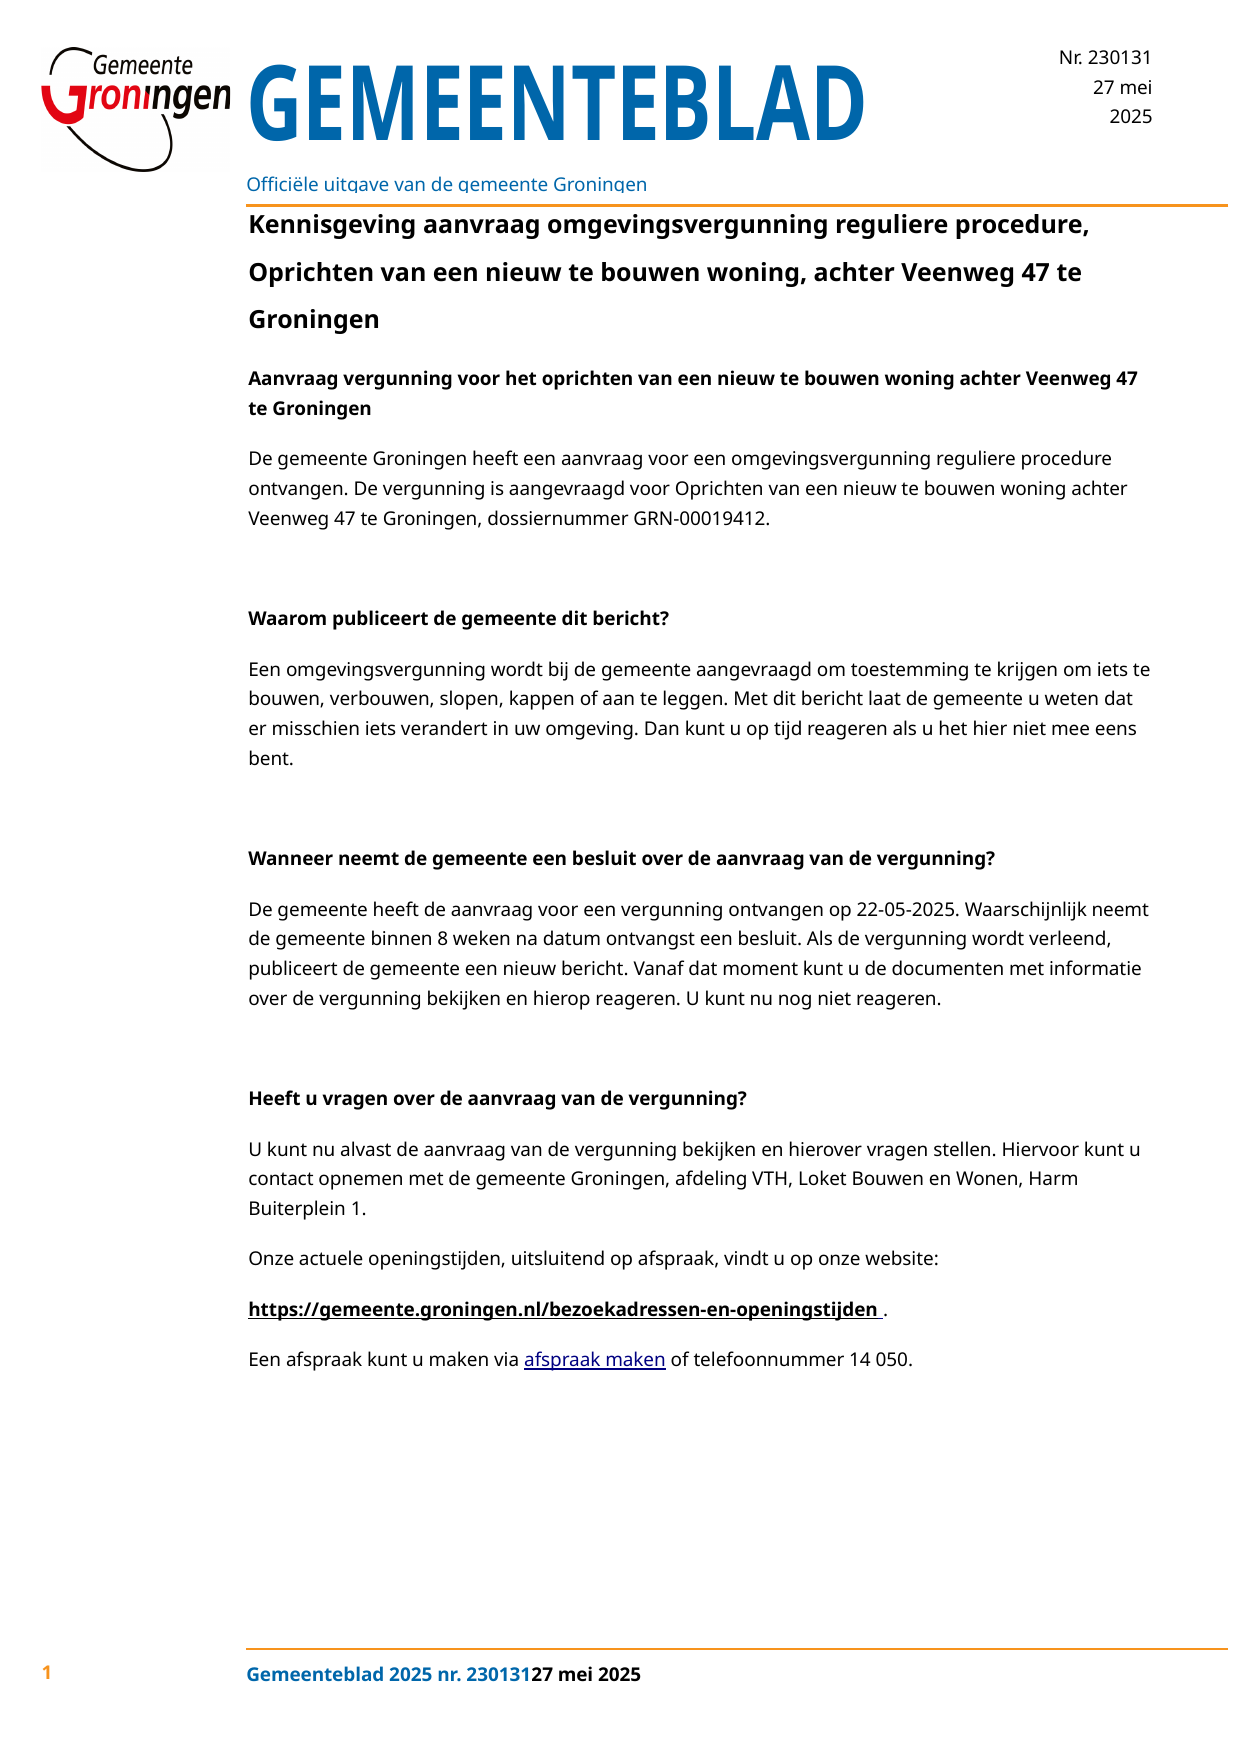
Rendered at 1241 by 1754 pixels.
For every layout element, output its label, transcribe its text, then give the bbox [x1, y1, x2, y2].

text U kunt nu alvast de aanvraag van de vergunning bekijken en hierover vragen stellen. Hiervoor kunt u contact opnemen met de gemeente Groningen, afdeling VTH, Loket Bouwen en Wonen, Harm Buiterplein 1. [248, 1136, 1152, 1221]
text https://gemeente.groningen.nl/bezoekadressen-en-openingstijden . [248, 1296, 1152, 1322]
text Onze actuele openingstijden, uitsluitend op afspraak, vindt u op onze website: [248, 1246, 1152, 1271]
text Heeft u vragen over de aanvraag van de vergunning? [248, 1086, 1152, 1111]
text Wanneer neemt de gemeente een besluit over de aanvraag van de vergunning? [248, 846, 1152, 871]
text Een afspraak kunt u maken via afspraak maken of telefoonnummer 14 050. [248, 1346, 1152, 1372]
text Aanvraag vergunning voor het oprichten van een nieuw te bouwen woning achter Veenweg 47 te Groningen [248, 366, 1152, 421]
text Kennisgeving aanvraag omgevingsvergunning reguliere procedure, Oprichten van een nieuw te bouwen woning, achter Veenweg 47 te Groningen [248, 207, 1152, 336]
text Een omgevingsvergunning wordt bij de gemeente aangevraagd om toestemming te krijgen om iets te bouwen, verbouwen, slopen, kappen of aan te leggen. Met dit bericht laat de gemeente u weten dat er misschien iets verandert in uw omgeving. Dan kunt u op tijd reageren als u het hier niet mee eens bent. [248, 656, 1152, 770]
text Waarom publiceert de gemeente dit bericht? [248, 606, 1152, 631]
picture [41, 47, 231, 172]
text De gemeente Groningen heeft een aanvraag voor een omgevingsvergunning reguliere procedure ontvangen. De vergunning is aangevraagd voor Oprichten van een nieuw te bouwen woning achter Veenweg 47 te Groningen, dossiernummer GRN-00019412. [248, 446, 1152, 530]
text De gemeente heeft de aanvraag voor een vergunning ontvangen op 22-05-2025. Waarschijnlijk neemt de gemeente binnen 8 weken na datum ontvangst een besluit. Als de vergunning wordt verleend, publiceert de gemeente een nieuw bericht. Vanaf dat moment kunt u de documenten met informatie over de vergunning bekijken en hierop reageren. U kunt nu nog niet reageren. [248, 896, 1152, 1010]
